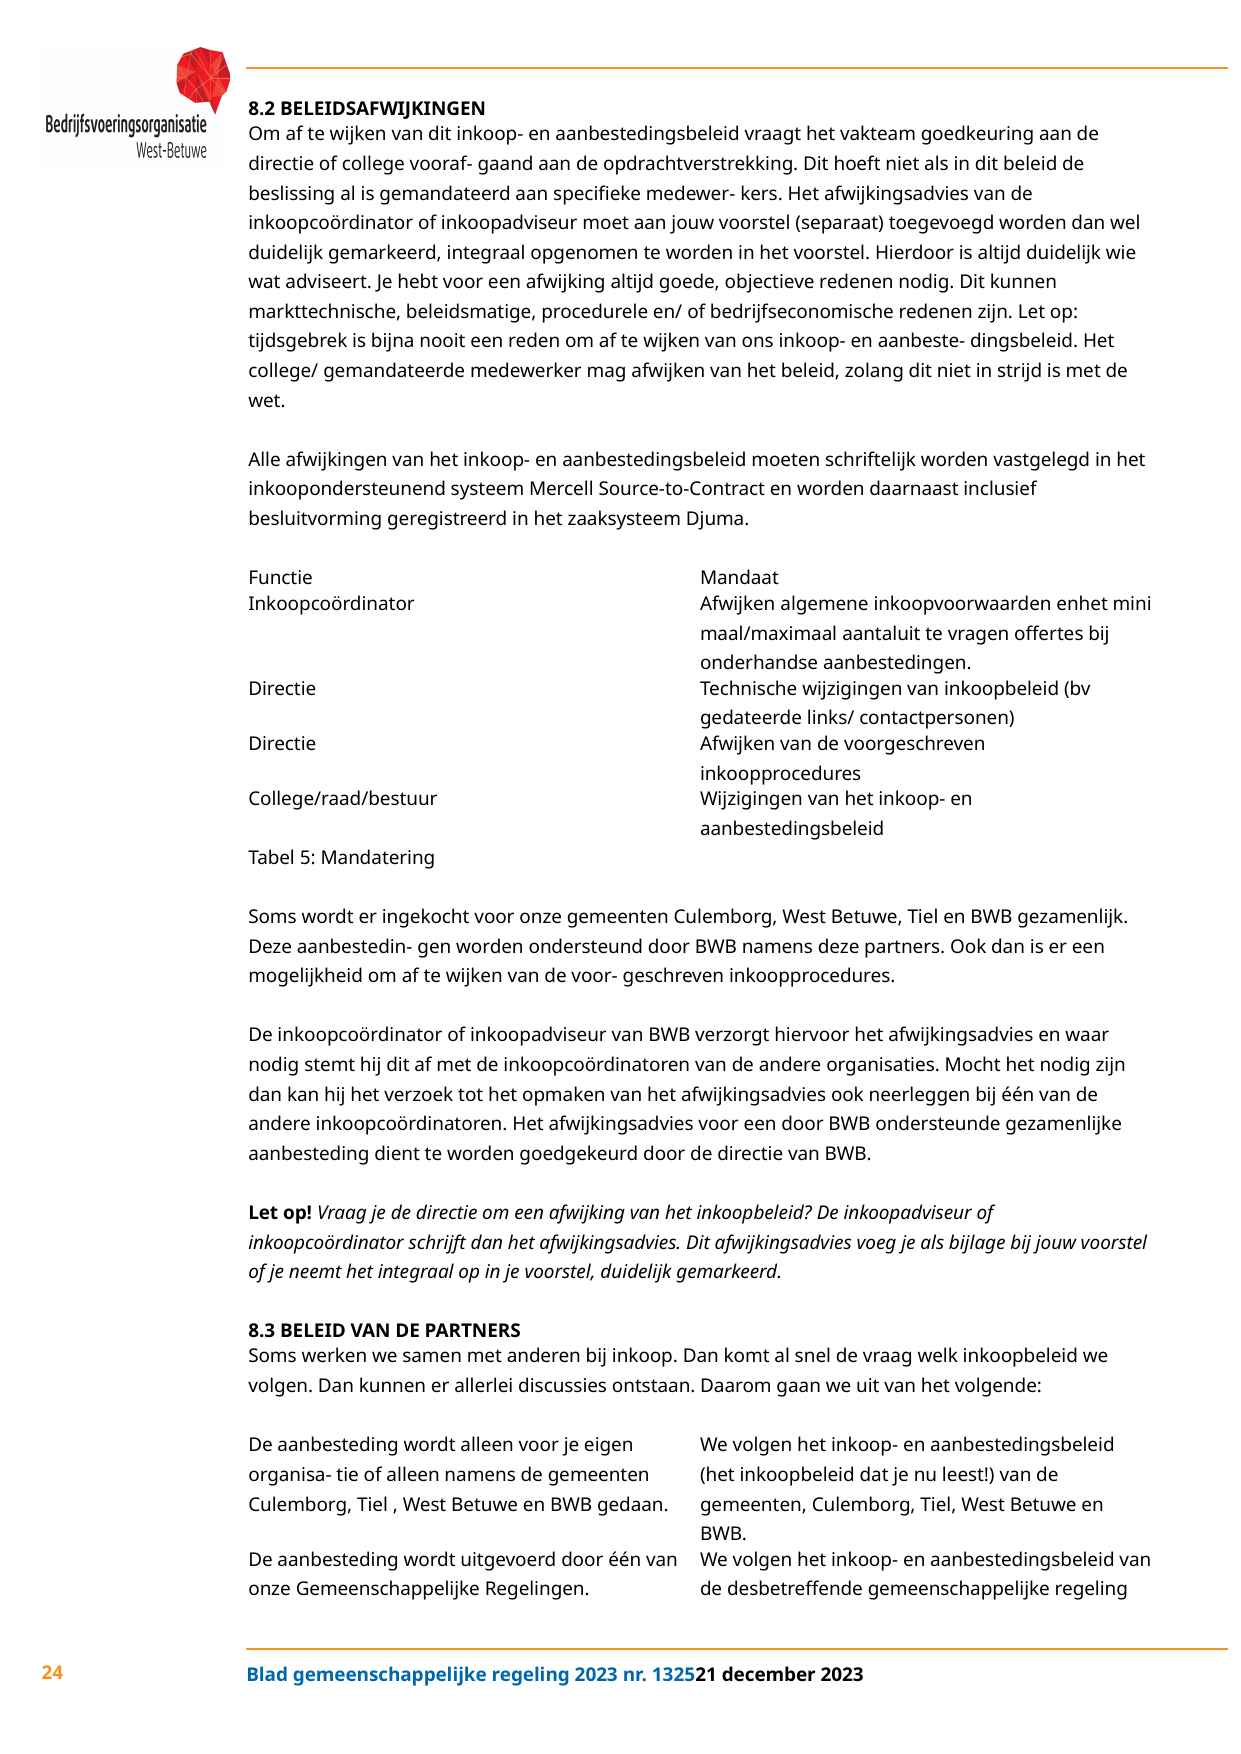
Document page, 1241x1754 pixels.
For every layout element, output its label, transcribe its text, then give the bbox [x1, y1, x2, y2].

table_header We volgen het inkoop- en aanbestedingsbeleid (het inkoopbeleid dat je nu leest!) van de gemeenten, Culemborg, Tiel, West Betuwe en BWB. [700, 1432, 1152, 1546]
picture [41, 47, 231, 172]
table_header Let op! Vraag je de directie om een afwijking van het inkoopbeleid? De inkoopadviseur of inkoopcoördinator schrijft dan het afwijkingsadvies. Dit afwijkingsadvies voeg je als bijlage bij jouw voorstel of je neemt het integraal op in je voorstel, duidelijk gemarkeerd. [248, 1199, 1152, 1284]
text 8.3 BELEID VAN DE PARTNERS [248, 1317, 1152, 1343]
table_cell Afwijken van de voorgeschreven inkoopprocedures [700, 730, 1152, 786]
text 8.2 BELEIDSAFWIJKINGEN [248, 95, 1152, 121]
table_header De aanbesteding wordt alleen voor je eigen organisa- tie of alleen namens de gemeenten Culemborg, Tiel , West Betuwe en BWB gedaan. [248, 1432, 700, 1546]
table_cell Wijzigingen van het inkoop- en aanbestedingsbeleid [700, 786, 1152, 841]
table_cell Directie [248, 730, 700, 786]
table_header Mandaat [700, 564, 1152, 590]
text De inkoopcoördinator of inkoopadviseur van BWB verzorgt hiervoor het afwijkingsadvies en waar nodig stemt hij dit af met de inkoopcoördinatoren van de andere organisaties. Mocht het nodig zijn dan kan hij het verzoek tot het opmaken van het afwijkingsadvies ook neerleggen bij één van de andere inkoopcoördinatoren. Het afwijkingsadvies voor een door BWB ondersteunde gezamenlijke aanbesteding dient te worden goedgekeurd door de directie van BWB. [248, 1022, 1152, 1166]
table_cell Inkoopcoördinator [248, 590, 700, 675]
text Om af te wijken van dit inkoop- en aanbestedingsbeleid vraagt het vakteam goedkeuring aan de directie of college vooraf- gaand aan de opdrachtverstrekking. Dit hoeft niet als in dit beleid de beslissing al is gemandateerd aan specifieke medewer- kers. Het afwijkingsadvies van de inkoopcoördinator of inkoopadviseur moet aan jouw voorstel (separaat) toegevoegd worden dan wel duidelijk gemarkeerd, integraal opgenomen te worden in het voorstel. Hierdoor is altijd duidelijk wie wat adviseert. Je hebt voor een afwijking altijd goede, objectieve redenen nodig. Dit kunnen markttechnische, beleidsmatige, procedurele en/ of bedrijfseconomische redenen zijn. Let op: tijdsgebrek is bijna nooit een reden om af te wijken van ons inkoop- en aanbeste- dingsbeleid. Het college/ gemandateerde medewerker mag afwijken van het beleid, zolang dit niet in strijd is met de wet. [248, 121, 1152, 412]
text Tabel 5: Mandatering [248, 844, 1152, 870]
table_cell Technische wijzigingen van inkoopbeleid (bv gedateerde links/ contactpersonen) [700, 675, 1152, 730]
table_header Functie [248, 564, 700, 590]
table_cell Directie [248, 675, 700, 730]
text Soms werken we samen met anderen bij inkoop. Dan komt al snel de vraag welk inkoopbeleid we volgen. Dan kunnen er allerlei discussies ontstaan. Daarom gaan we uit van het volgende: [248, 1343, 1152, 1398]
table_cell We volgen het inkoop- en aanbestedingsbeleid van de desbetreffende gemeenschappelijke regeling [700, 1546, 1152, 1601]
text Alle afwijkingen van het inkoop- en aanbestedingsbeleid moeten schriftelijk worden vastgelegd in het inkoopondersteunend systeem Mercell Source-to-Contract en worden daarnaast inclusief besluitvorming geregistreerd in het zaaksysteem Djuma. [248, 446, 1152, 531]
table_cell Afwijken algemene inkoopvoorwaarden enhet minimaal/maximaal aantaluit te vragen offertes bij onderhandse aanbestedingen. [700, 590, 1152, 675]
table_cell De aanbesteding wordt uitgevoerd door één van onze Gemeenschappelijke Regelingen. [248, 1546, 700, 1601]
table_cell College/raad/bestuur [248, 786, 700, 841]
text Soms wordt er ingekocht voor onze gemeenten Culemborg, West Betuwe, Tiel en BWB gezamenlijk. Deze aanbestedin- gen worden ondersteund door BWB namens deze partners. Ook dan is er een mogelijkheid om af te wijken van de voor- geschreven inkoopprocedures. [248, 903, 1152, 988]
